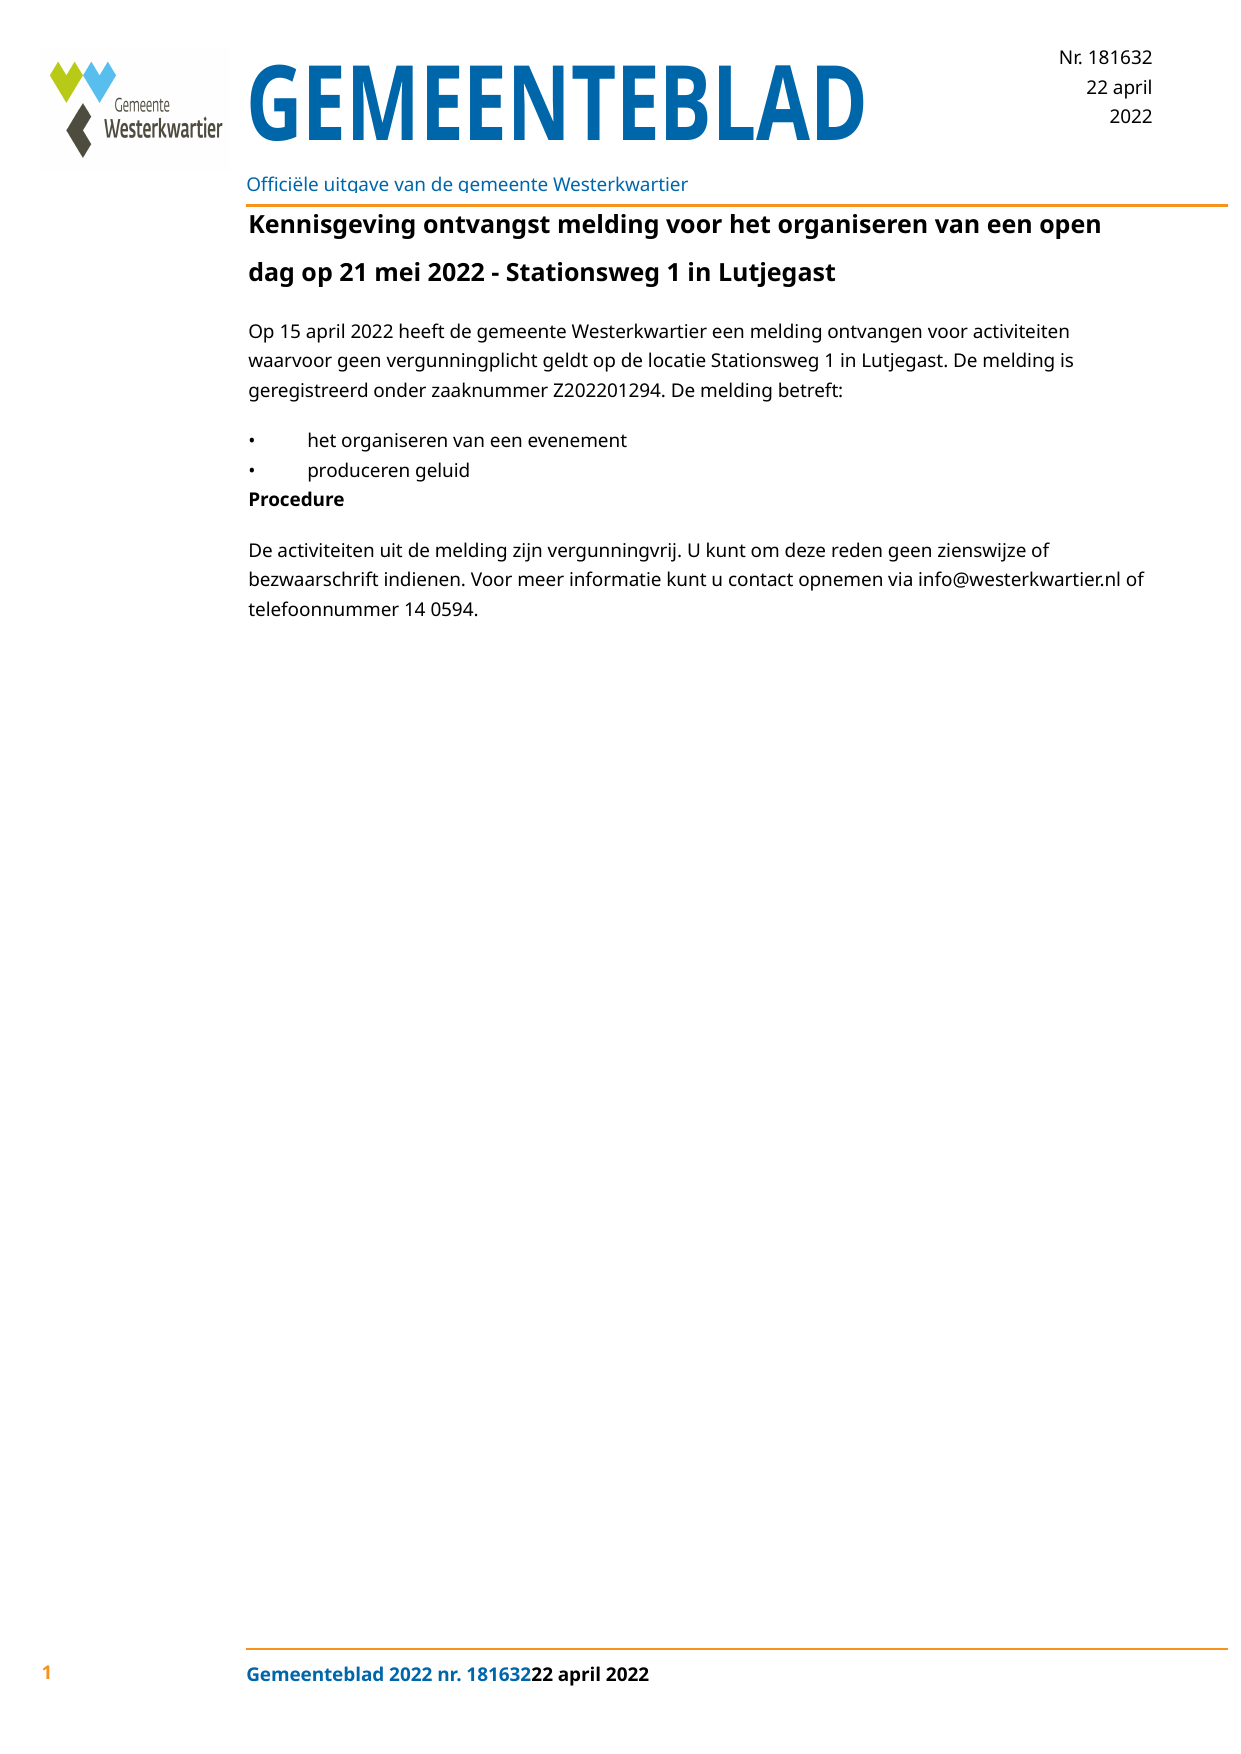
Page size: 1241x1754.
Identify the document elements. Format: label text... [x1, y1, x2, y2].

list het organiseren van een evenement [248, 427, 1152, 453]
text Procedure [248, 487, 1152, 512]
picture [41, 47, 231, 172]
list produceren geluid [248, 457, 1152, 483]
text Kennisgeving ontvangst melding voor het organiseren van een open dag op 21 mei 2022 - Stationsweg 1 in Lutjegast [248, 207, 1152, 288]
text De activiteiten uit de melding zijn vergunningvrij. U kunt om deze reden geen zienswijze of bezwaarschrift indienen. Voor meer informatie kunt u contact opnemen via info@westerkwartier.nl of telefoonnummer 14 0594. [248, 537, 1152, 622]
text Op 15 april 2022 heeft de gemeente Westerkwartier een melding ontvangen voor activiteiten waarvoor geen vergunningplicht geldt op de locatie Stationsweg 1 in Lutjegast. De melding is geregistreerd onder zaaknummer Z202201294. De melding betreft: [248, 318, 1152, 403]
